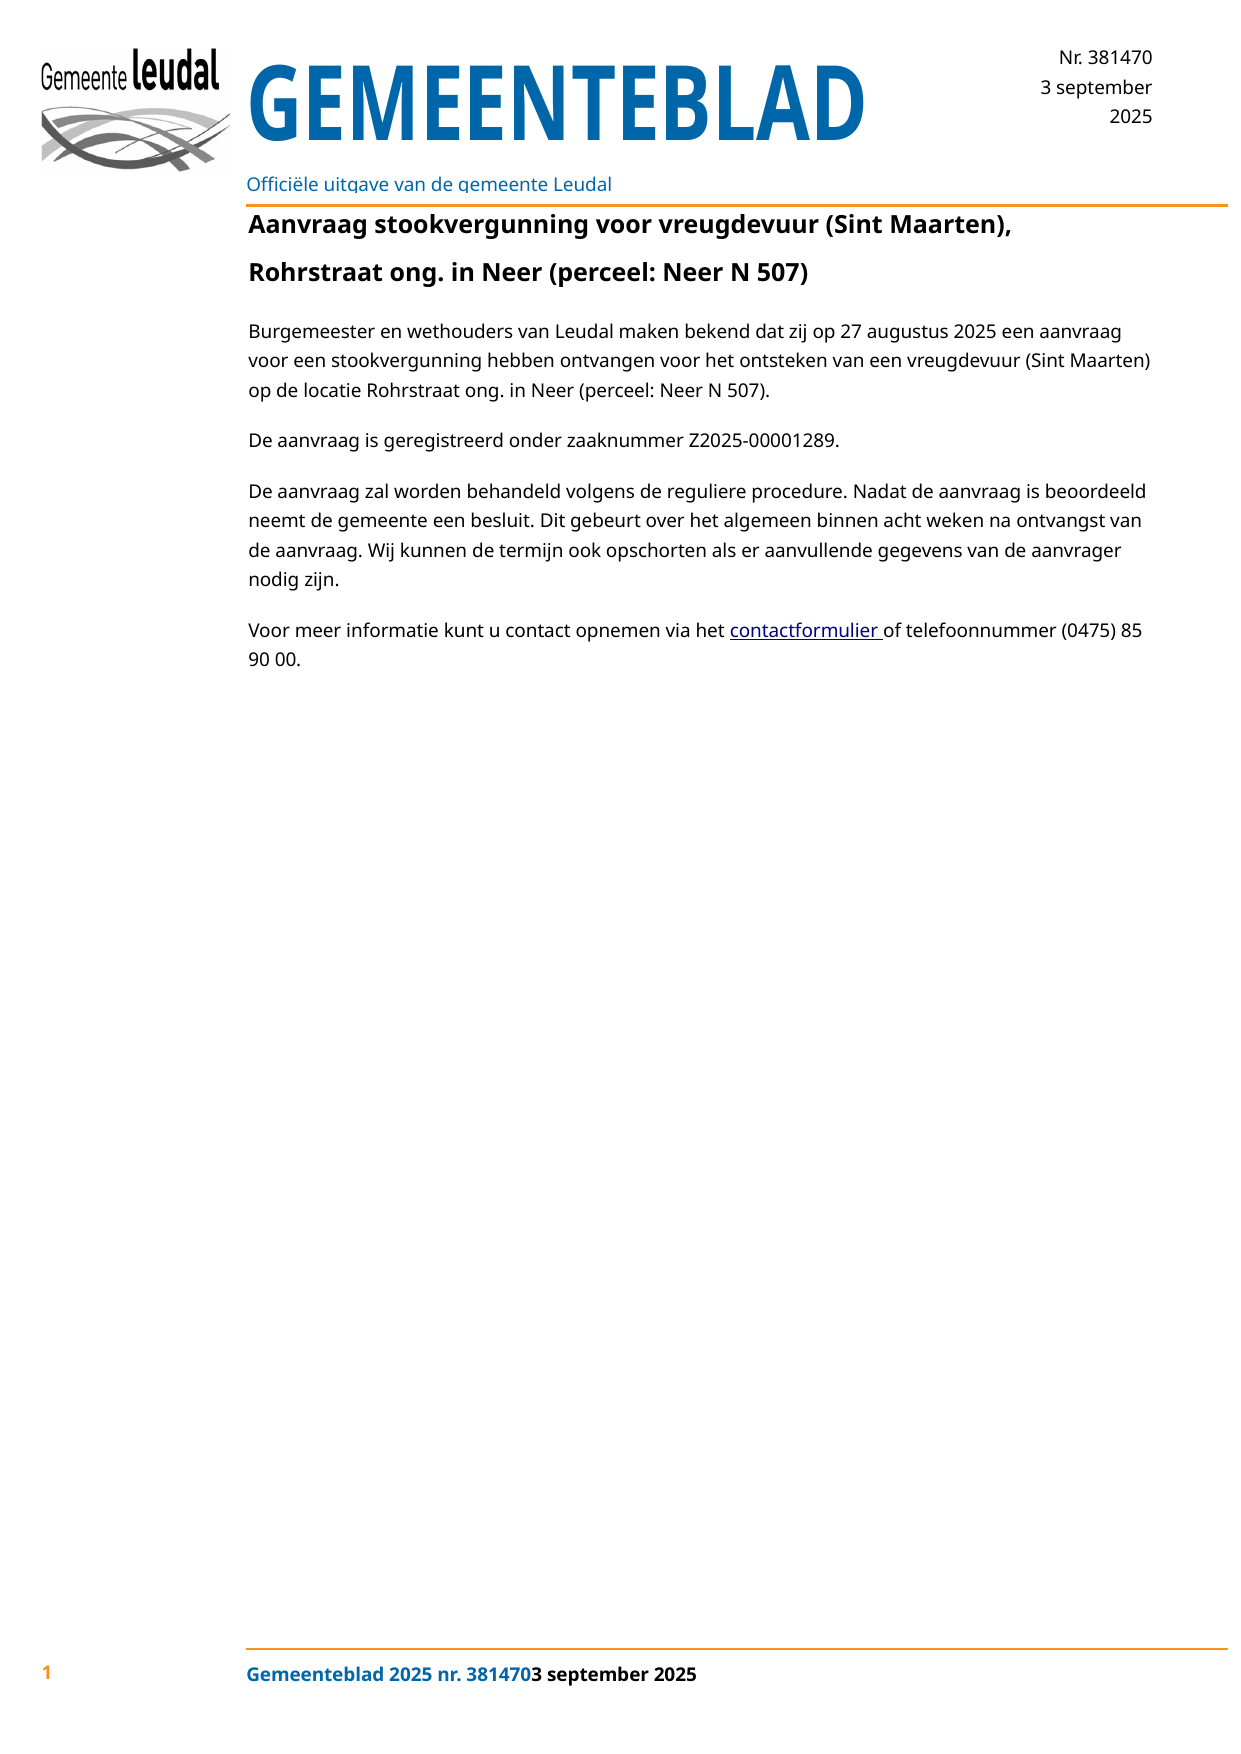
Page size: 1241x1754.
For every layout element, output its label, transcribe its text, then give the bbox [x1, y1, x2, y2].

text De aanvraag zal worden behandeld volgens de reguliere procedure. Nadat de aanvraag is beoordeeld neemt de gemeente een besluit. Dit gebeurt over het algemeen binnen acht weken na ontvangst van de aanvraag. Wij kunnen de termijn ook opschorten als er aanvullende gegevens van de aanvrager nodig zijn. [248, 478, 1152, 592]
text Burgemeester en wethouders van Leudal maken bekend dat zij op 27 augustus 2025 een aanvraag voor een stookvergunning hebben ontvangen voor het ontsteken van een vreugdevuur (Sint Maarten) op de locatie Rohrstraat ong. in Neer (perceel: Neer N 507). [248, 318, 1152, 403]
text De aanvraag is geregistreerd onder zaaknummer Z2025-00001289. [248, 427, 1152, 453]
text Aanvraag stookvergunning voor vreugdevuur (Sint Maarten), Rohrstraat ong. in Neer (perceel: Neer N 507) [248, 207, 1152, 288]
picture [41, 47, 231, 172]
text Voor meer informatie kunt u contact opnemen via het contactformulier of telefoonnummer (0475) 85 90 00. [248, 617, 1152, 672]
